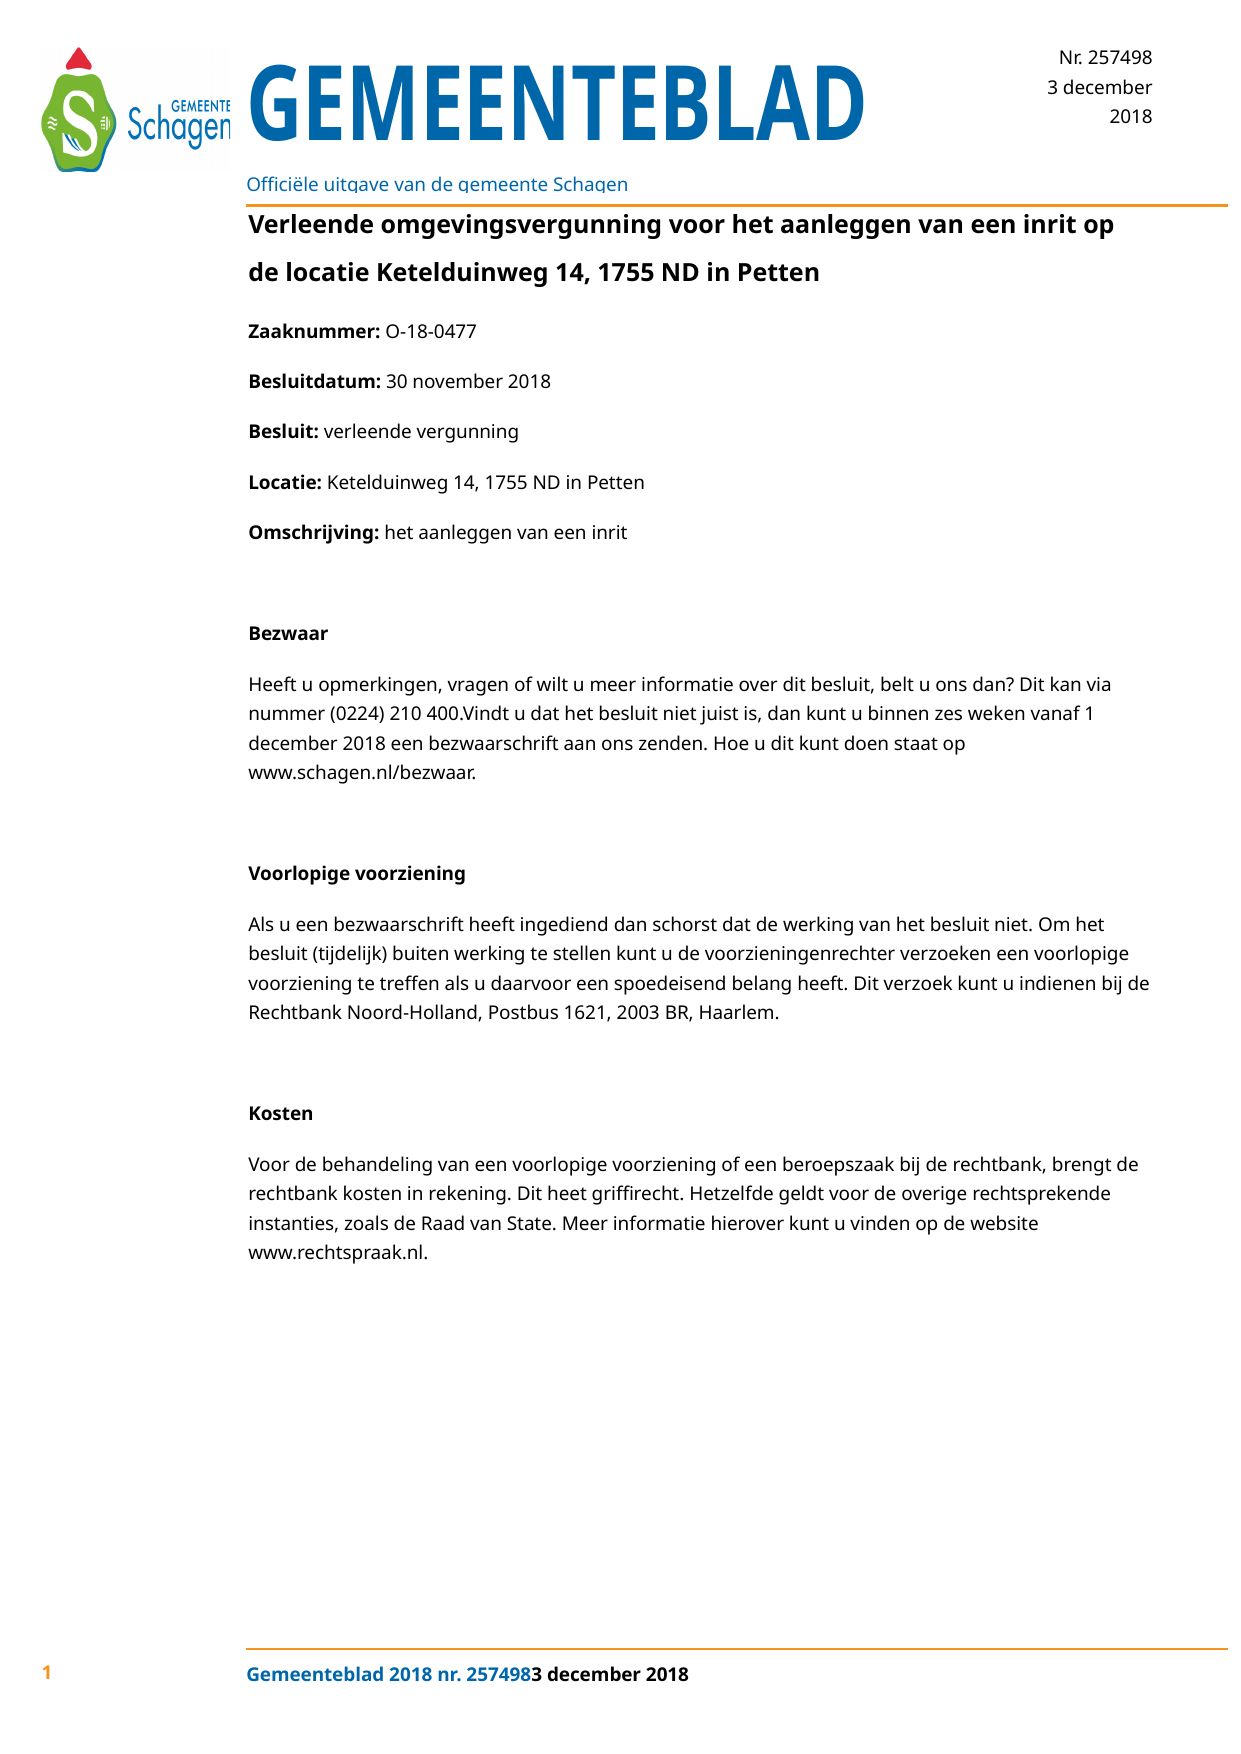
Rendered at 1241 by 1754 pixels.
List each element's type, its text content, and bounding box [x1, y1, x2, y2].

text Kosten [248, 1100, 1152, 1126]
text Voorlopige voorziening [248, 860, 1152, 886]
picture [41, 47, 231, 172]
text Bezwaar [248, 620, 1152, 646]
text Besluit: verleende vergunning [248, 419, 1152, 444]
text Zaaknummer: O-18-0477 [248, 318, 1152, 344]
text Heeft u opmerkingen, vragen of wilt u meer informatie over dit besluit, belt u ons dan? Dit kan via nummer (0224) 210 400.Vindt u dat het besluit niet juist is, dan kunt u binnen zes weken vanaf 1 december 2018 een bezwaarschrift aan ons zenden. Hoe u dit kunt doen staat op www.schagen.nl/bezwaar. [248, 671, 1152, 785]
text Verleende omgevingsvergunning voor het aanleggen van een inrit op de locatie Ketelduinweg 14, 1755 ND in Petten [248, 207, 1152, 288]
text Voor de behandeling van een voorlopige voorziening of een beroepszaak bij de rechtbank, brengt de rechtbank kosten in rekening. Dit heet griffirecht. Hetzelfde geldt voor de overige rechtsprekende instanties, zoals de Raad van State. Meer informatie hierover kunt u vinden op de website www.rechtspraak.nl. [248, 1151, 1152, 1265]
text Omschrijving: het aanleggen van een inrit [248, 519, 1152, 545]
text Locatie: Ketelduinweg 14, 1755 ND in Petten [248, 469, 1152, 495]
text Besluitdatum: 30 november 2018 [248, 368, 1152, 394]
text Als u een bezwaarschrift heeft ingediend dan schorst dat de werking van het besluit niet. Om het besluit (tijdelijk) buiten werking te stellen kunt u de voorzieningenrechter verzoeken een voorlopige voorziening te treffen als u daarvoor een spoedeisend belang heeft. Dit verzoek kunt u indienen bij de Rechtbank Noord-Holland, Postbus 1621, 2003 BR, Haarlem. [248, 911, 1152, 1025]
